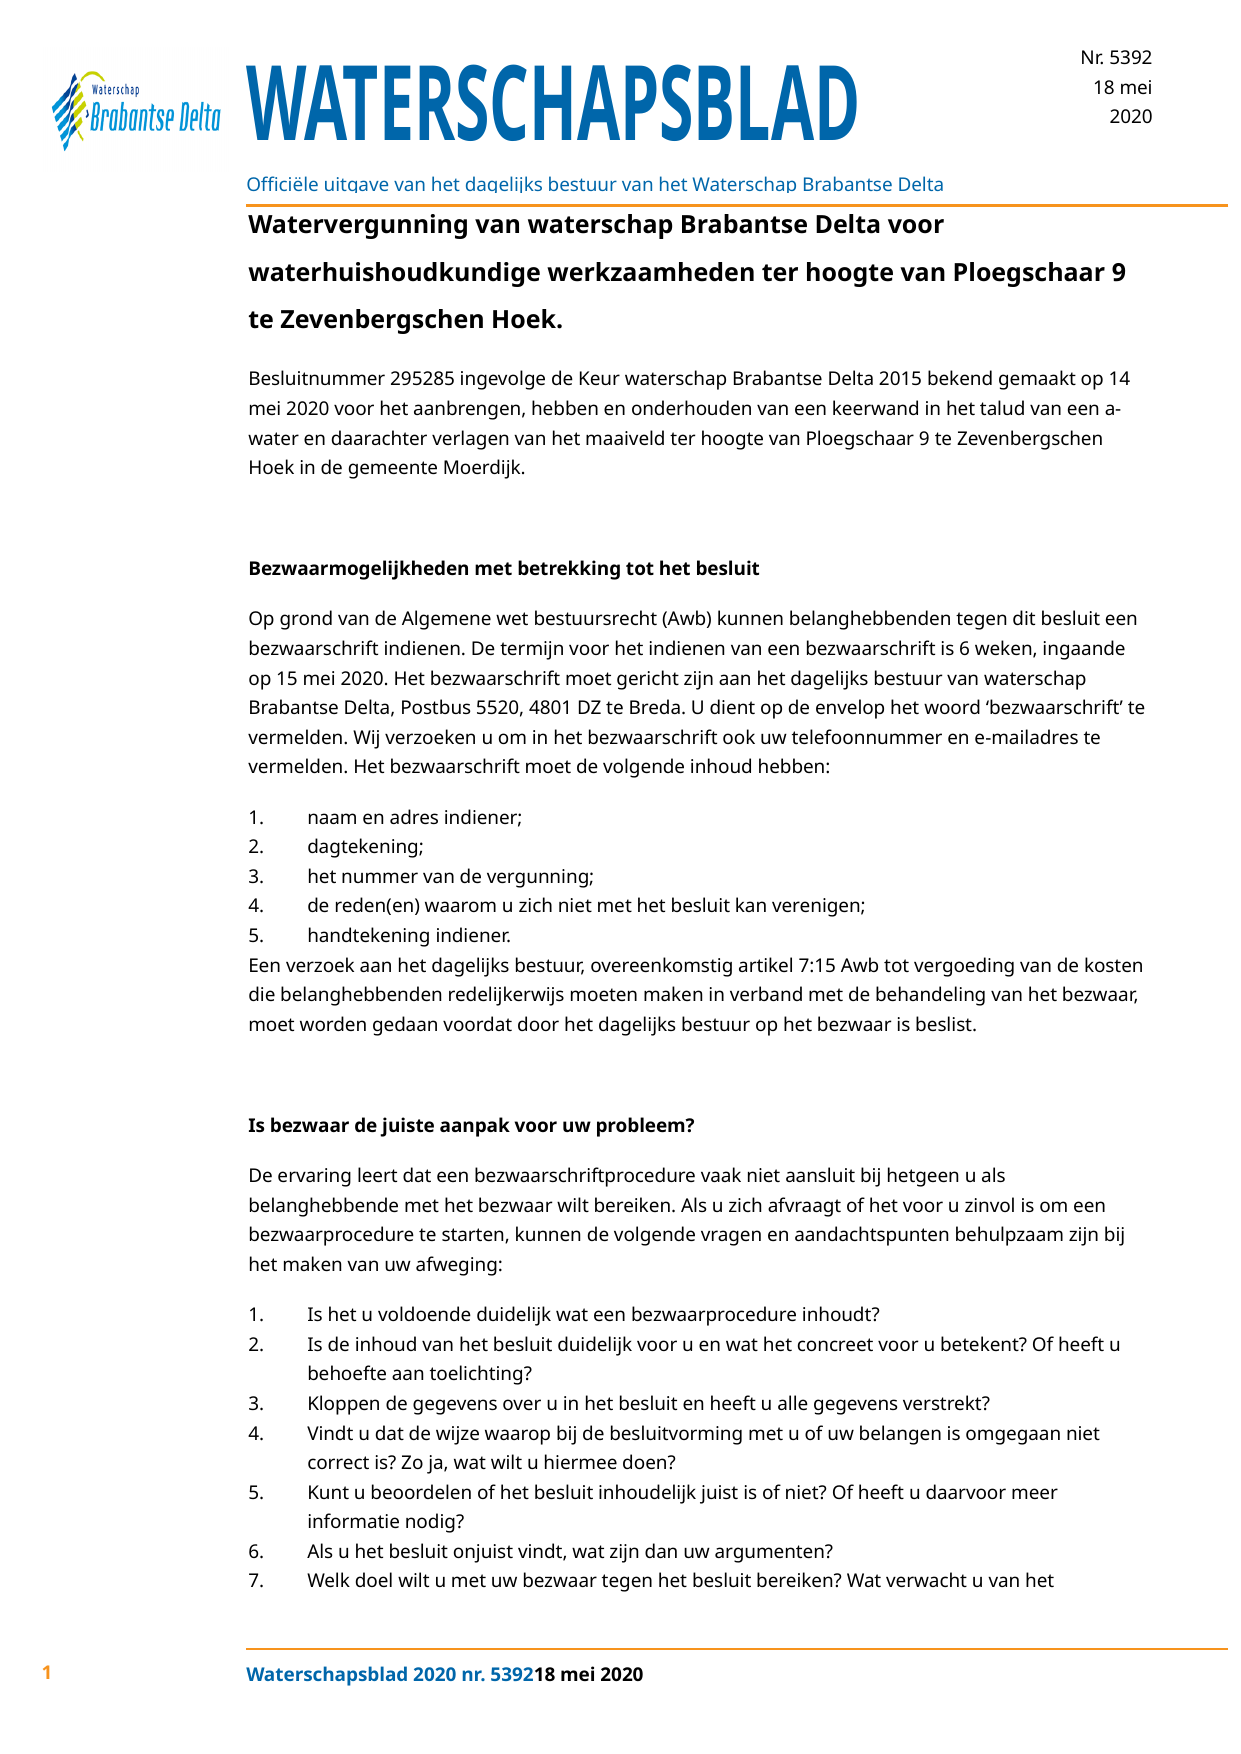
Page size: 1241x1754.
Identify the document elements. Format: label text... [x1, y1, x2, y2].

list Welk doel wilt u met uw bezwaar tegen het besluit bereiken? Wat verwacht u van het [248, 1568, 1152, 1593]
text De ervaring leert dat een bezwaarschriftprocedure vaak niet aansluit bij hetgeen u als belanghebbende met het bezwaar wilt bereiken. Als u zich afvraagt of het voor u zinvol is om een bezwaarprocedure te starten, kunnen de volgende vragen en aandachtspunten behulpzaam zijn bij het maken van uw afweging: [248, 1162, 1152, 1277]
list naam en adres indiener; [248, 804, 1152, 829]
list dagtekening; [248, 833, 1152, 859]
list Is de inhoud van het besluit duidelijk voor u en wat het concreet voor u betekent? Of heeft u behoefte aan toelichting? [248, 1331, 1152, 1386]
picture [41, 47, 231, 172]
text Watervergunning van waterschap Brabantse Delta voor waterhuishoudkundige werkzaamheden ter hoogte van Ploegschaar 9 te Zevenbergschen Hoek. [248, 207, 1152, 336]
list Kunt u beoordelen of het besluit inhoudelijk juist is of niet? Of heeft u daarvoor meer informatie nodig? [248, 1479, 1152, 1534]
list het nummer van de vergunning; [248, 863, 1152, 889]
text Besluitnummer 295285 ingevolge de Keur waterschap Brabantse Delta 2015 bekend gemaakt op 14 mei 2020 voor het aanbrengen, hebben en onderhouden van een keerwand in het talud van een a-water en daarachter verlagen van het maaiveld ter hoogte van Ploegschaar 9 te Zevenbergschen Hoek in de gemeente Moerdijk. [248, 366, 1152, 480]
text Op grond van de Algemene wet bestuursrecht (Awb) kunnen belanghebbenden tegen dit besluit een bezwaarschrift indienen. De termijn voor het indienen van een bezwaarschrift is 6 weken, ingaande op 15 mei 2020. Het bezwaarschrift moet gericht zijn aan het dagelijks bestuur van waterschap Brabantse Delta, Postbus 5520, 4801 DZ te Breda. U dient op de envelop het woord ‘bezwaarschrift’ te vermelden. Wij verzoeken u om in het bezwaarschrift ook uw telefoonnummer en e‑mailadres te vermelden. Het bezwaarschrift moet de volgende inhoud hebben: [248, 606, 1152, 779]
text Bezwaarmogelijkheden met betrekking tot het besluit [248, 555, 1152, 581]
text Een verzoek aan het dagelijks bestuur, overeenkomstig artikel 7:15 Awb tot vergoeding van de kosten die belanghebbenden redelijkerwijs moeten maken in verband met de behandeling van het bezwaar, moet worden gedaan voordat door het dagelijks bestuur op het bezwaar is beslist. [248, 952, 1152, 1037]
list Als u het besluit onjuist vindt, wat zijn dan uw argumenten? [248, 1538, 1152, 1564]
list de reden(en) waarom u zich niet met het besluit kan verenigen; [248, 893, 1152, 918]
list Is het u voldoende duidelijk wat een bezwaarprocedure inhoudt? [248, 1301, 1152, 1327]
text Is bezwaar de juiste aanpak voor uw probleem? [248, 1112, 1152, 1137]
list Kloppen de gegevens over u in het besluit en heeft u alle gegevens verstrekt? [248, 1390, 1152, 1416]
list handtekening indiener. [248, 922, 1152, 948]
list Vindt u dat de wijze waarop bij de besluitvorming met u of uw belangen is omgegaan niet correct is? Zo ja, wat wilt u hiermee doen? [248, 1420, 1152, 1475]
